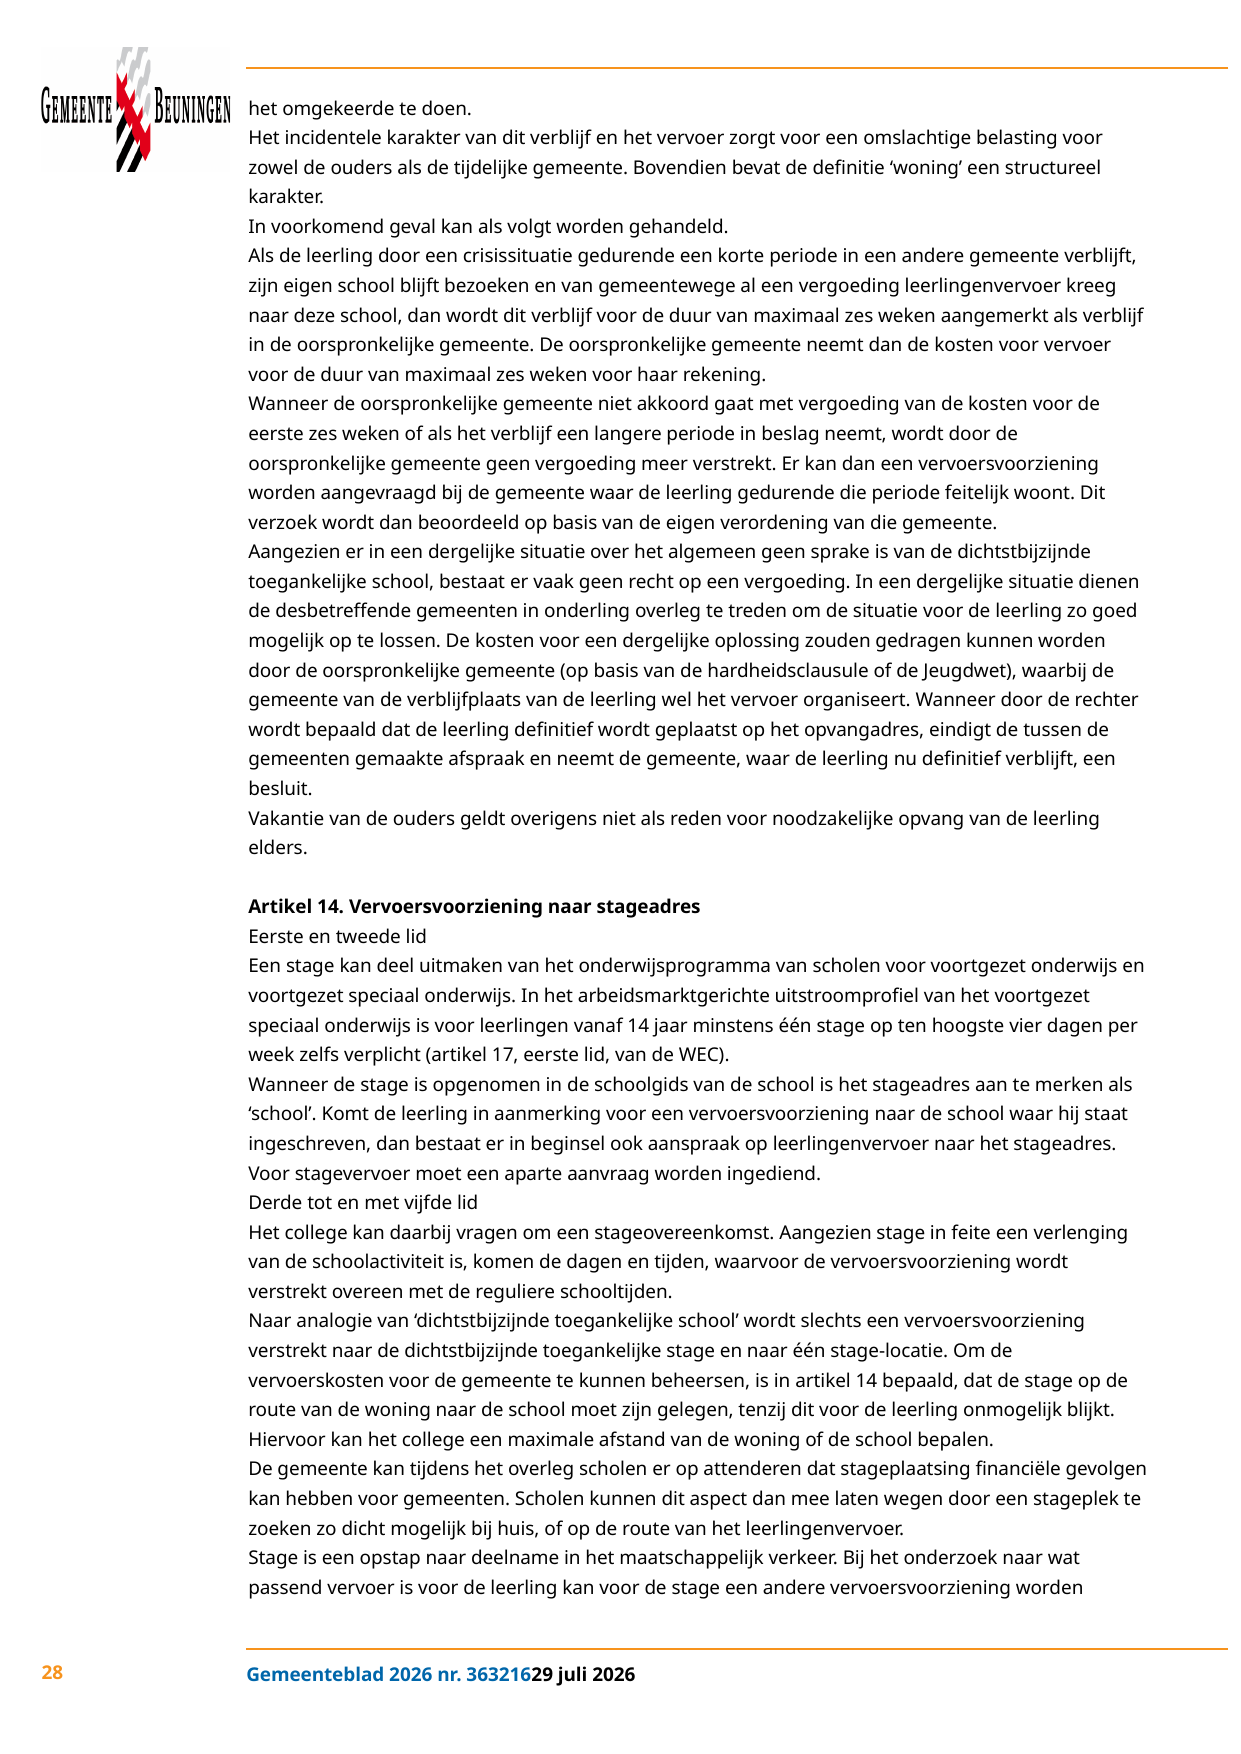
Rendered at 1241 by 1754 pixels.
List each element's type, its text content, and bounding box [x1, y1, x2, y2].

text Wanneer de oorspronkelijke gemeente niet akkoord gaat met vergoeding van de kosten voor de eerste zes weken of als het verblijf een langere periode in beslag neemt, wordt door de oorspronkelijke gemeente geen vergoeding meer verstrekt. Er kan dan een vervoersvoorziening worden aangevraagd bij de gemeente waar de leerling gedurende die periode feitelijk woont. Dit verzoek wordt dan beoordeeld op basis van de eigen verordening van die gemeente. [248, 391, 1152, 535]
text Wanneer de stage is opgenomen in de schoolgids van de school is het stageadres aan te merken als ‘school’. Komt de leerling in aanmerking voor een vervoersvoorziening naar de school waar hij staat ingeschreven, dan bestaat er in beginsel ook aanspraak op leerlingenvervoer naar het stageadres. [248, 1071, 1152, 1156]
text Het college kan daarbij vragen om een stageovereenkomst. Aangezien stage in feite een verlenging van de schoolactiviteit is, komen de dagen en tijden, waarvoor de vervoersvoorziening wordt verstrekt overeen met de reguliere schooltijden. [248, 1219, 1152, 1304]
text Voor stagevervoer moet een aparte aanvraag worden ingediend. [248, 1160, 1152, 1186]
text Eerste en tweede lid [248, 923, 1152, 949]
text Een stage kan deel uitmaken van het onderwijsprogramma van scholen voor voortgezet onderwijs en voortgezet speciaal onderwijs. In het arbeidsmarktgerichte uitstroomprofiel van het voortgezet speciaal onderwijs is voor leerlingen vanaf 14 jaar minstens één stage op ten hoogste vier dagen per week zelfs verplicht (artikel 17, eerste lid, van de WEC). [248, 953, 1152, 1067]
text In voorkomend geval kan als volgt worden gehandeld. [248, 213, 1152, 239]
text Aangezien er in een dergelijke situatie over het algemeen geen sprake is van de dichtstbijzijnde toegankelijke school, bestaat er vaak geen recht op een vergoeding. In een dergelijke situatie dienen de desbetreffende gemeenten in onderling overleg te treden om de situatie voor de leerling zo goed mogelijk op te lossen. De kosten voor een dergelijke oplossing zouden gedragen kunnen worden door de oorspronkelijke gemeente (op basis van de hardheidsclausule of de Jeugdwet), waarbij de gemeente van de verblijfplaats van de leerling wel het vervoer organiseert. Wanneer door de rechter wordt bepaald dat de leerling definitief wordt geplaatst op het opvangadres, eindigt de tussen de gemeenten gemaakte afspraak en neemt de gemeente, waar de leerling nu definitief verblijft, een besluit. [248, 538, 1152, 801]
text Naar analogie van ‘dichtstbijzijnde toegankelijke school’ wordt slechts een vervoersvoorziening verstrekt naar de dichtstbijzijnde toegankelijke stage en naar één stage-locatie. Om de vervoerskosten voor de gemeente te kunnen beheersen, is in artikel 14 bepaald, dat de stage op de route van de woning naar de school moet zijn gelegen, tenzij dit voor de leerling onmogelijk blijkt. Hiervoor kan het college een maximale afstand van de woning of de school bepalen. [248, 1308, 1152, 1452]
picture [41, 47, 231, 172]
text Derde tot en met vijfde lid [248, 1189, 1152, 1215]
text Als de leerling door een crisissituatie gedurende een korte periode in een andere gemeente verblijft, zijn eigen school blijft bezoeken en van gemeentewege al een vergoeding leerlingenvervoer kreeg naar deze school, dan wordt dit verblijf voor de duur van maximaal zes weken aangemerkt als verblijf in de oorspronkelijke gemeente. De oorspronkelijke gemeente neemt dan de kosten voor vervoer voor de duur van maximaal zes weken voor haar rekening. [248, 243, 1152, 387]
text Artikel 14. Vervoersvoorziening naar stageadres [248, 893, 1152, 919]
text De gemeente kan tijdens het overleg scholen er op attenderen dat stageplaatsing financiële gevolgen kan hebben voor gemeenten. Scholen kunnen dit aspect dan mee laten wegen door een stageplek te zoeken zo dicht mogelijk bij huis, of op de route van het leerlingenvervoer. [248, 1456, 1152, 1541]
text Stage is een opstap naar deelname in het maatschappelijk verkeer. Bij het onderzoek naar wat passend vervoer is voor de leerling kan voor de stage een andere vervoersvoorziening worden [248, 1544, 1152, 1600]
text het omgekeerde te doen. [248, 95, 1152, 121]
text Het incidentele karakter van dit verblijf en het vervoer zorgt voor een omslachtige belasting voor zowel de ouders als de tijdelijke gemeente. Bovendien bevat de definitie ‘woning’ een structureel karakter. [248, 124, 1152, 209]
text Vakantie van de ouders geldt overigens niet als reden voor noodzakelijke opvang van de leerling elders. [248, 805, 1152, 860]
